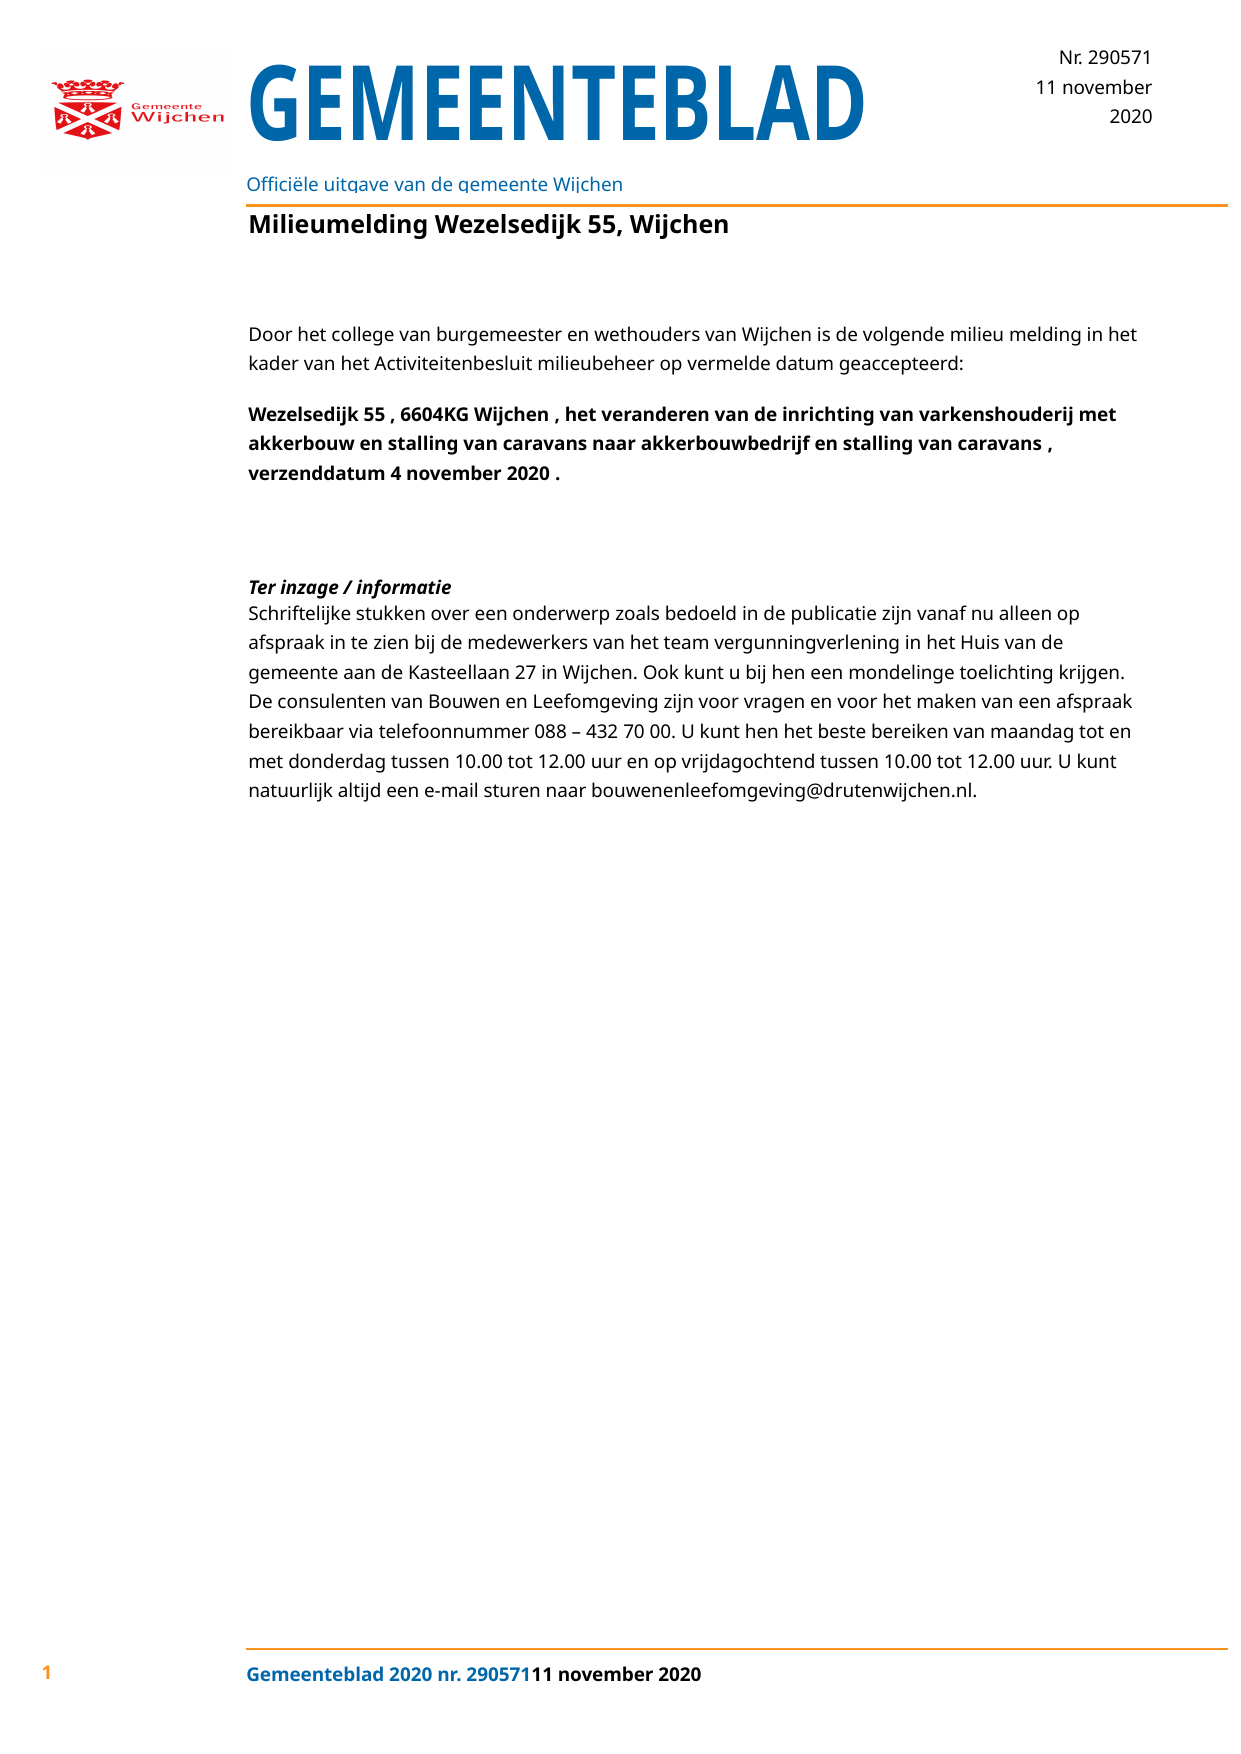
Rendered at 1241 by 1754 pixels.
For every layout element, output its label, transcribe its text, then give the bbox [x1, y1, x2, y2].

text Ter inzage / informatie [248, 574, 1152, 600]
text Wezelsedijk 55 , 6604KG Wijchen , het veranderen van de inrichting van varkenshouderij met akkerbouw en stalling van caravans naar akkerbouwbedrijf en stalling van caravans , verzenddatum 4 november 2020 . [248, 401, 1152, 486]
text Milieumelding Wezelsedijk 55, Wijchen [248, 207, 1152, 241]
text Schriftelijke stukken over een onderwerp zoals bedoeld in de publicatie zijn vanaf nu alleen op afspraak in te zien bij de medewerkers van het team vergunningverlening in het Huis van de gemeente aan de Kasteellaan 27 in Wijchen. Ook kunt u bij hen een mondelinge toelichting krijgen. De consulenten van Bouwen en Leefomgeving zijn voor vragen en voor het maken van een afspraak bereikbaar via telefoonnummer 088 – 432 70 00. U kunt hen het beste bereiken van maandag tot en met donderdag tussen 10.00 tot 12.00 uur en op vrijdagochtend tussen 10.00 tot 12.00 uur. U kunt natuurlijk altijd een e-mail sturen naar bouwenenleefomgeving@drutenwijchen.nl. [248, 600, 1152, 803]
picture [41, 47, 231, 172]
text Door het college van burgemeester en wethouders van Wijchen is de volgende milieu melding in het kader van het Activiteitenbesluit milieubeheer op vermelde datum geaccepteerd: [248, 321, 1152, 376]
